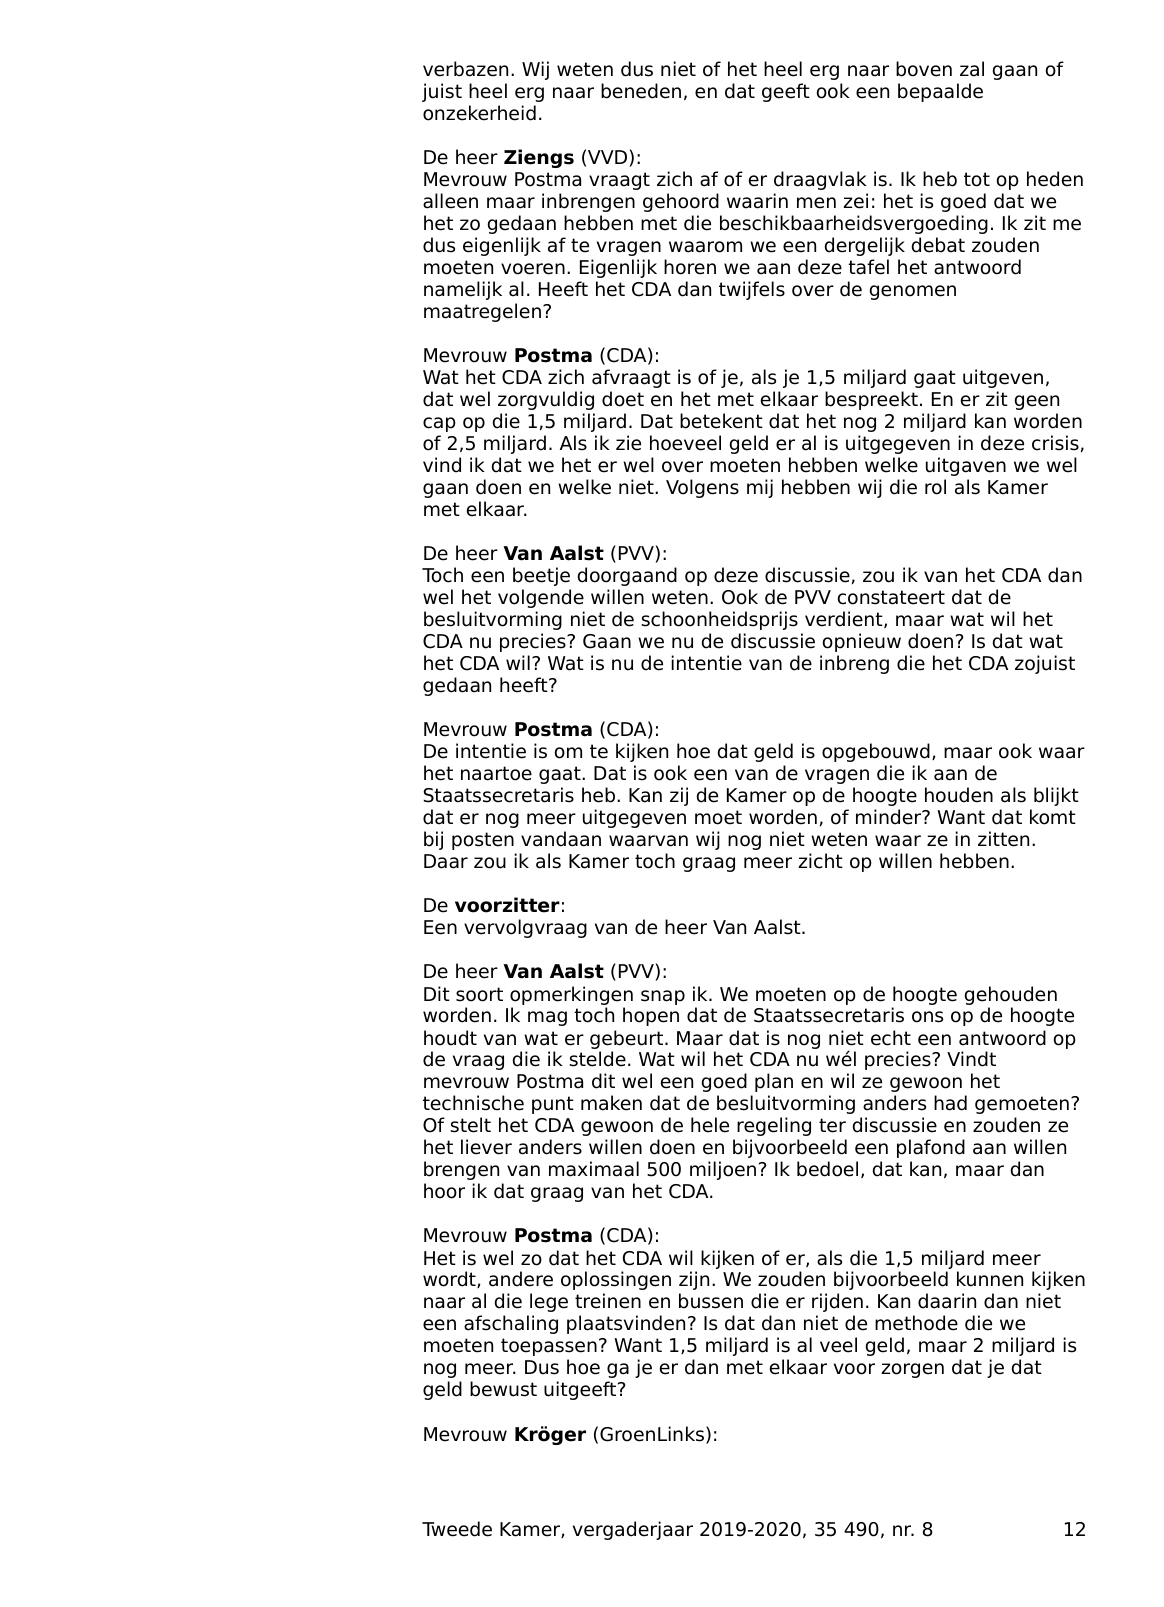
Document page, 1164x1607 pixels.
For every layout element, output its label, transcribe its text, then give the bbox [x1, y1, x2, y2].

text Mevrouw Postma (CDA): [422, 719, 1087, 741]
text Een vervolgvraag van de heer Van Aalst. [422, 917, 1087, 939]
text Mevrouw Postma (CDA): [422, 1225, 1087, 1247]
text Mevrouw Kröger (GroenLinks): [422, 1423, 1087, 1445]
text verbazen. Wij weten dus niet of het heel erg naar boven zal gaan of juist heel erg naar beneden, en dat geeft ook een bepaalde onzekerheid. [422, 59, 1087, 125]
text Het is wel zo dat het CDA wil kijken of er, als die 1,5 miljard meer wordt, andere oplossingen zijn. We zouden bijvoorbeeld kunnen kijken naar al die lege treinen en bussen die er rijden. Kan daarin dan niet een afschaling plaatsvinden? Is dat dan niet de methode die we moeten toepassen? Want 1,5 miljard is al veel geld, maar 2 miljard is nog meer. Dus hoe ga je er dan met elkaar voor zorgen dat je dat geld bewust uitgeeft? [422, 1247, 1087, 1401]
text De intentie is om te kijken hoe dat geld is opgebouwd, maar ook waar het naartoe gaat. Dat is ook een van de vragen die ik aan de Staatssecretaris heb. Kan zij de Kamer op de hoogte houden als blijkt dat er nog meer uitgegeven moet worden, of minder? Want dat komt bij posten vandaan waarvan wij nog niet weten waar ze in zitten. Daar zou ik als Kamer toch graag meer zicht op willen hebben. [422, 741, 1087, 873]
text Wat het CDA zich afvraagt is of je, als je 1,5 miljard gaat uitgeven, dat wel zorgvuldig doet en het met elkaar bespreekt. En er zit geen cap op die 1,5 miljard. Dat betekent dat het nog 2 miljard kan worden of 2,5 miljard. Als ik zie hoeveel geld er al is uitgegeven in deze crisis, vind ik dat we het er wel over moeten hebben welke uitgaven we wel gaan doen en welke niet. Volgens mij hebben wij die rol als Kamer met elkaar. [422, 367, 1087, 521]
text Mevrouw Postma (CDA): [422, 345, 1087, 367]
text De heer Van Aalst (PVV): [422, 543, 1087, 565]
text De heer Ziengs (VVD): [422, 147, 1087, 169]
text Toch een beetje doorgaand op deze discussie, zou ik van het CDA dan wel het volgende willen weten. Ook de PVV constateert dat de besluitvorming niet de schoonheidsprijs verdient, maar wat wil het CDA nu precies? Gaan we nu de discussie opnieuw doen? Is dat wat het CDA wil? Wat is nu de intentie van de inbreng die het CDA zojuist gedaan heeft? [422, 565, 1087, 697]
text De heer Van Aalst (PVV): [422, 961, 1087, 983]
text De voorzitter: [422, 895, 1087, 917]
text Dit soort opmerkingen snap ik. We moeten op de hoogte gehouden worden. Ik mag toch hopen dat de Staatssecretaris ons op de hoogte houdt van wat er gebeurt. Maar dat is nog niet echt een antwoord op de vraag die ik stelde. Wat wil het CDA nu wél precies? Vindt mevrouw Postma dit wel een goed plan en wil ze gewoon het technische punt maken dat de besluitvorming anders had gemoeten? Of stelt het CDA gewoon de hele regeling ter discussie en zouden ze het liever anders willen doen en bijvoorbeeld een plafond aan willen brengen van maximaal 500 miljoen? Ik bedoel, dat kan, maar dan hoor ik dat graag van het CDA. [422, 983, 1087, 1203]
text Mevrouw Postma vraagt zich af of er draagvlak is. Ik heb tot op heden alleen maar inbrengen gehoord waarin men zei: het is goed dat we het zo gedaan hebben met die beschikbaarheidsvergoeding. Ik zit me dus eigenlijk af te vragen waarom we een dergelijk debat zouden moeten voeren. Eigenlijk horen we aan deze tafel het antwoord namelijk al. Heeft het CDA dan twijfels over de genomen maatregelen? [422, 169, 1087, 323]
